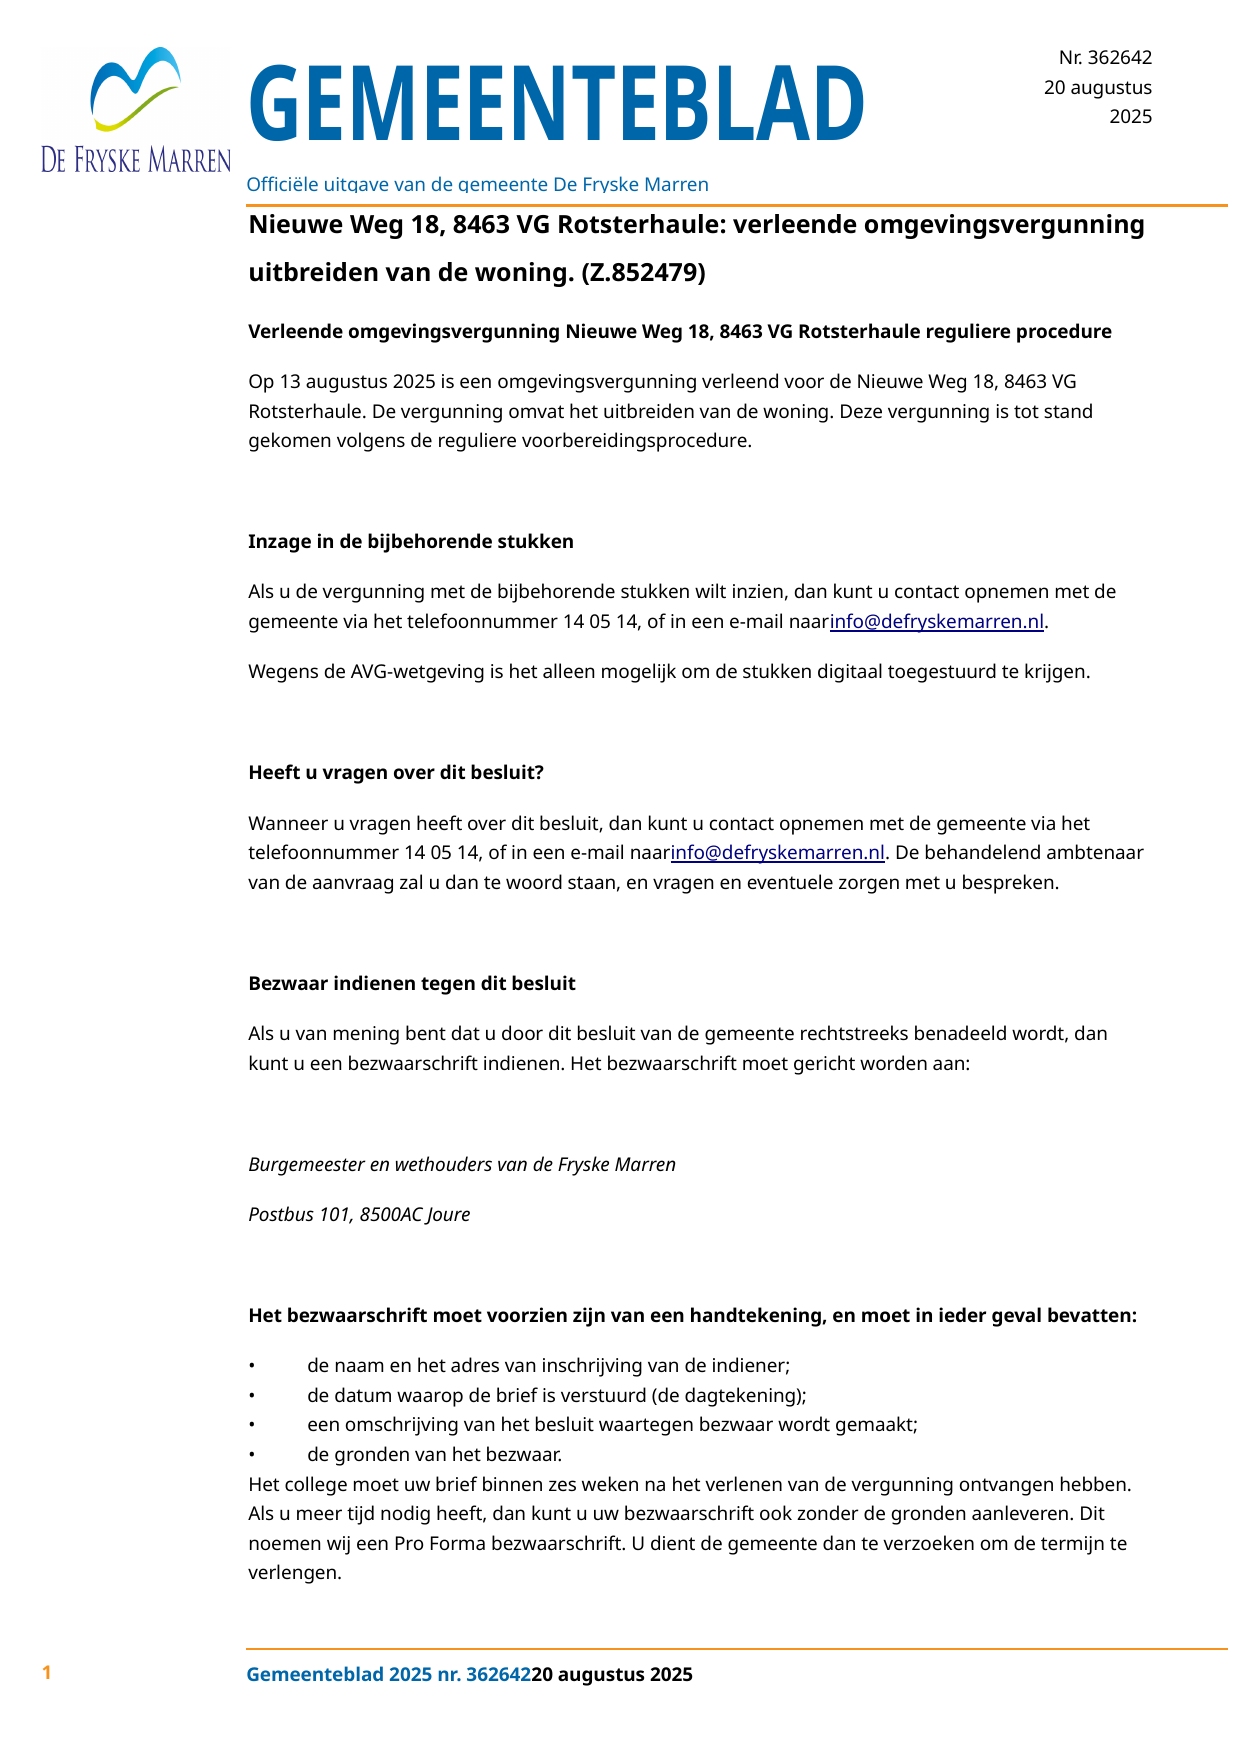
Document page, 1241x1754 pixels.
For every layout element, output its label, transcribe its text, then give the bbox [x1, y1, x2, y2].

text Verleende omgevingsvergunning Nieuwe Weg 18, 8463 VG Rotsterhaule reguliere procedure [248, 318, 1152, 344]
list de naam en het adres van inschrijving van de indiener; [248, 1352, 1152, 1378]
text Postbus 101, 8500AC Joure [248, 1201, 1152, 1227]
text Heeft u vragen over dit besluit? [248, 759, 1152, 785]
list de datum waarop de brief is verstuurd (de dagtekening); [248, 1382, 1152, 1408]
text Als u de vergunning met de bijbehorende stukken wilt inzien, dan kunt u contact opnemen met de gemeente via het telefoonnummer 14 05 14, of in een e-mail naarinfo@defryskemarren.nl. [248, 579, 1152, 634]
text Als u van mening bent dat u door dit besluit van de gemeente rechtstreeks benadeeld wordt, dan kunt u een bezwaarschrift indienen. Het bezwaarschrift moet gericht worden aan: [248, 1020, 1152, 1076]
picture [41, 47, 231, 172]
list de gronden van het bezwaar. [248, 1441, 1152, 1467]
text Wanneer u vragen heeft over dit besluit, dan kunt u contact opnemen met de gemeente via het telefoonnummer 14 05 14, of in een e-mail naarinfo@defryskemarren.nl. De behandelend ambtenaar van de aanvraag zal u dan te woord staan, en vragen en eventuele zorgen met u bespreken. [248, 810, 1152, 895]
text Het college moet uw brief binnen zes weken na het verlenen van de vergunning ontvangen hebben. Als u meer tijd nodig heeft, dan kunt u uw bezwaarschrift ook zonder de gronden aanleveren. Dit noemen wij een Pro Forma bezwaarschrift. U dient de gemeente dan te verzoeken om de termijn te verlengen. [248, 1471, 1152, 1585]
text Wegens de AVG-wetgeving is het alleen mogelijk om de stukken digitaal toegestuurd te krijgen. [248, 659, 1152, 684]
text Het bezwaarschrift moet voorzien zijn van een handtekening, en moet in ieder geval bevatten: [248, 1302, 1152, 1328]
text Nieuwe Weg 18, 8463 VG Rotsterhaule: verleende omgevingsvergunning uitbreiden van de woning. (Z.852479) [248, 207, 1152, 288]
list een omschrijving van het besluit waartegen bezwaar wordt gemaakt; [248, 1412, 1152, 1437]
text Inzage in de bijbehorende stukken [248, 528, 1152, 554]
text Bezwaar indienen tegen dit besluit [248, 970, 1152, 996]
text Op 13 augustus 2025 is een omgevingsvergunning verleend voor de Nieuwe Weg 18, 8463 VG Rotsterhaule. De vergunning omvat het uitbreiden van de woning. Deze vergunning is tot stand gekomen volgens de reguliere voorbereidingsprocedure. [248, 368, 1152, 453]
text Burgemeester en wethouders van de Fryske Marren [248, 1151, 1152, 1177]
